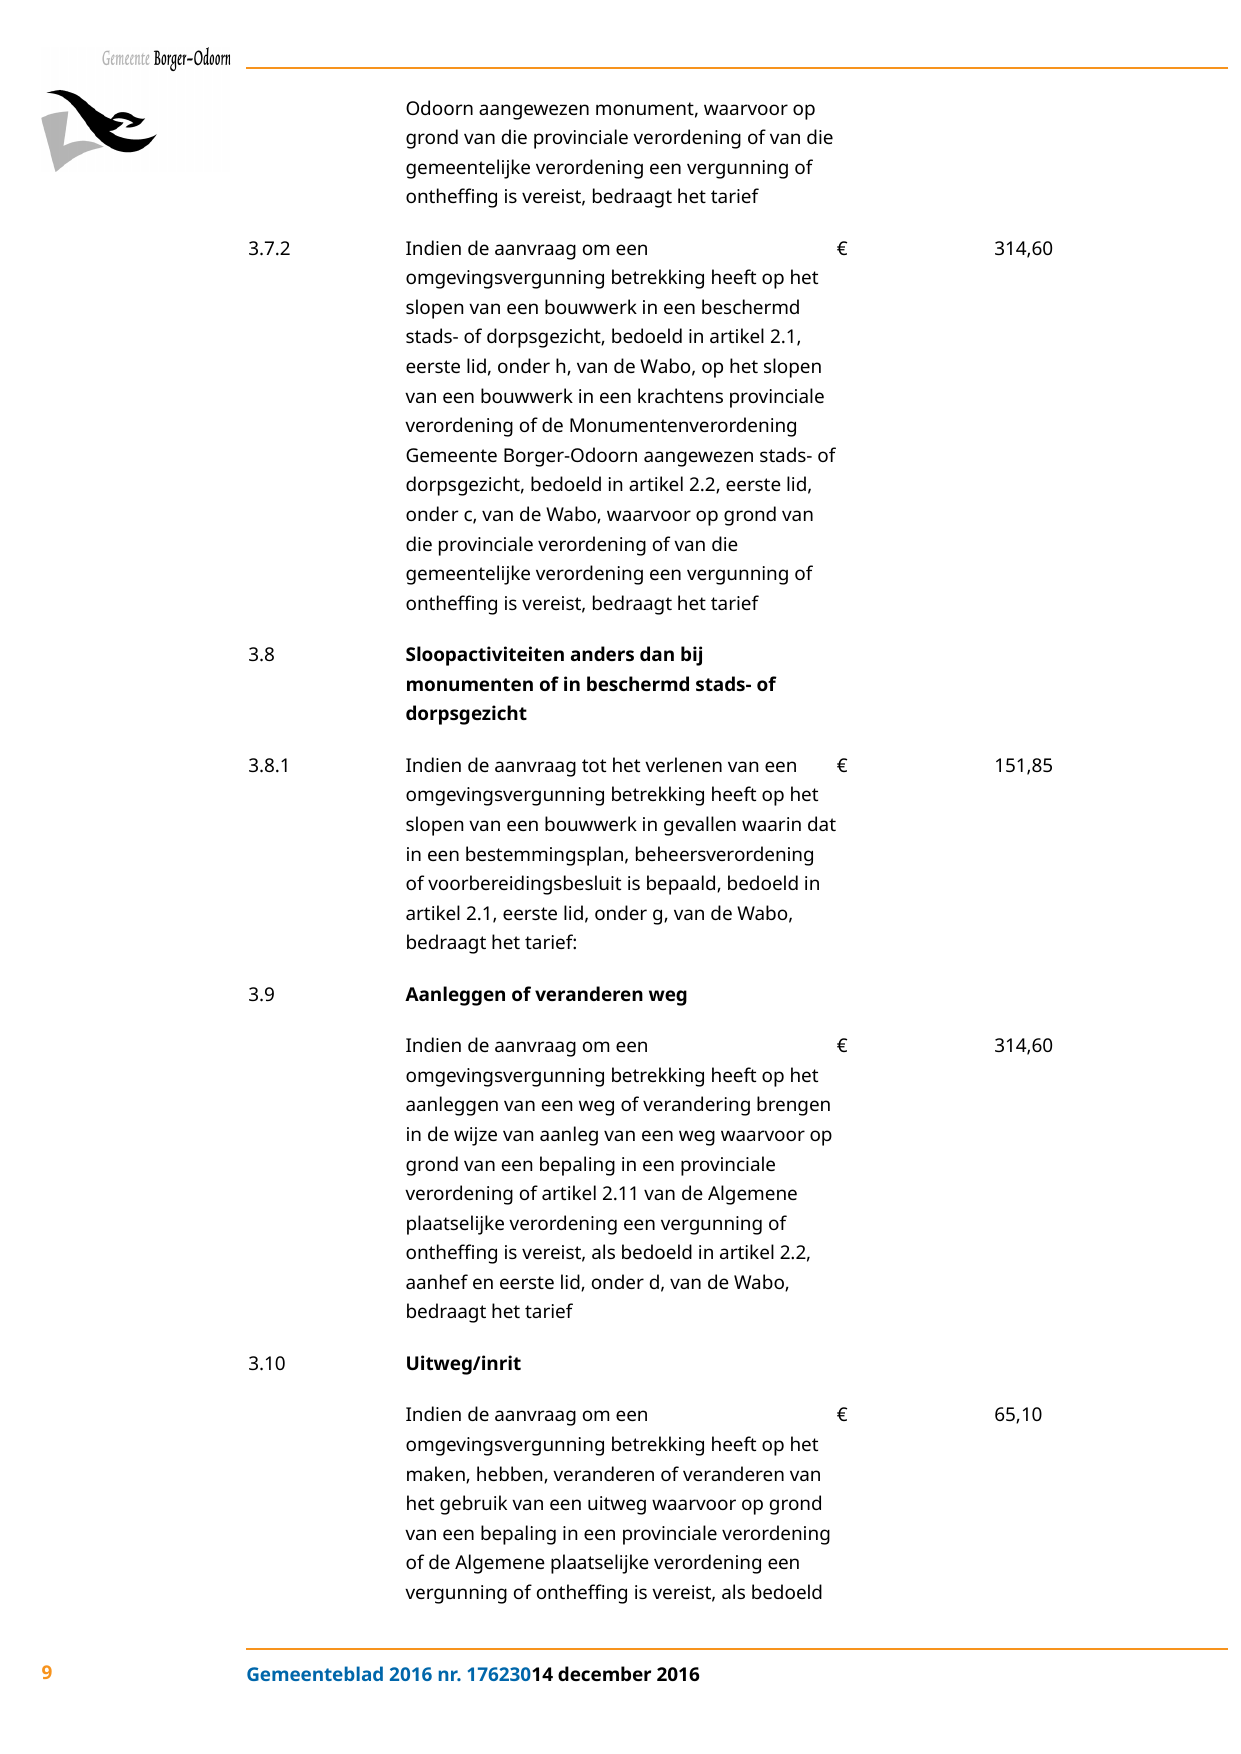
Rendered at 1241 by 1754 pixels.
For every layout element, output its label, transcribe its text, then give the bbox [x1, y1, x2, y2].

table_cell [837, 95, 994, 209]
table_cell Aanleggen of veranderen weg [405, 981, 837, 1007]
table_cell [994, 641, 1152, 726]
table_cell [837, 209, 994, 235]
table_cell [248, 1007, 405, 1032]
table_cell € [837, 752, 994, 955]
table_cell Indien de aanvraag om een omgevingsvergunning betrekking heeft op het maken, hebben, veranderen of veranderen van het gebruik van een uitweg waarvoor op grond van een bepaling in een provinciale verordening of de Algemene plaatselijke verordening een vergunning of ontheffing is vereist, als bedoeld [405, 1402, 837, 1605]
table_cell [837, 981, 994, 1007]
table_cell 3.8 [248, 641, 405, 726]
table_cell [248, 95, 405, 209]
table_cell [248, 1376, 405, 1402]
table_cell [837, 1350, 994, 1376]
table_cell [837, 641, 994, 726]
table_cell [837, 1325, 994, 1350]
table_cell 3.8.1 [248, 752, 405, 955]
table_cell [837, 955, 994, 981]
table_cell [837, 1376, 994, 1402]
picture [41, 47, 231, 172]
table_cell Indien de aanvraag om een omgevingsvergunning betrekking heeft op het slopen van een bouwwerk in een beschermd stads- of dorpsgezicht, bedoeld in artikel 2.1, eerste lid, onder h, van de Wabo, op het slopen van een bouwwerk in een krachtens provinciale verordening of de Monumentenverordening Gemeente Borger-Odoorn aangewezen stads- of dorpsgezicht, bedoeld in artikel 2.2, eerste lid, onder c, van de Wabo, waarvoor op grond van die provinciale verordening of van die gemeentelijke verordening een vergunning of ontheffing is vereist, bedraagt het tarief [405, 235, 837, 616]
table_cell [248, 955, 405, 981]
table_cell € [837, 1033, 994, 1324]
table_cell 314,60 [994, 235, 1152, 616]
table_cell [994, 209, 1152, 235]
table_cell [248, 1325, 405, 1350]
table_cell [248, 726, 405, 752]
table_cell [248, 616, 405, 641]
table_cell 3.10 [248, 1350, 405, 1376]
table_cell [837, 1007, 994, 1032]
table_cell 3.7.2 [248, 235, 405, 616]
table_cell Sloopactiviteiten anders dan bij monumenten of in beschermd stads- of dorpsgezicht [405, 641, 837, 726]
table_cell 65,10 [994, 1402, 1152, 1605]
table_cell [405, 726, 837, 752]
table_cell [405, 955, 837, 981]
table_cell Uitweg/inrit [405, 1350, 837, 1376]
table_cell [405, 1007, 837, 1032]
table_cell [994, 616, 1152, 641]
table_cell [837, 726, 994, 752]
table_cell € [837, 235, 994, 616]
table_cell [994, 955, 1152, 981]
table_cell 3.9 [248, 981, 405, 1007]
table_cell Indien de aanvraag om een omgevingsvergunning betrekking heeft op het aanleggen van een weg of verandering brengen in de wijze van aanleg van een weg waarvoor op grond van een bepaling in een provinciale verordening of artikel 2.11 van de Algemene plaatselijke verordening een vergunning of ontheffing is vereist, als bedoeld in artikel 2.2, aanhef en eerste lid, onder d, van de Wabo, bedraagt het tarief [405, 1033, 837, 1324]
table_cell [994, 1007, 1152, 1032]
table_cell [994, 95, 1152, 209]
table_cell 151,85 [994, 752, 1152, 955]
table_cell [994, 981, 1152, 1007]
table_cell [248, 1033, 405, 1324]
table_cell [405, 209, 837, 235]
table_cell [405, 616, 837, 641]
table_cell [405, 1376, 837, 1402]
table_cell Indien de aanvraag tot het verlenen van een omgevingsvergunning betrekking heeft op het slopen van een bouwwerk in gevallen waarin dat in een bestemmingsplan, beheersverordening of voorbereidingsbesluit is bepaald, bedoeld in artikel 2.1, eerste lid, onder g, van de Wabo, bedraagt het tarief: [405, 752, 837, 955]
table_cell [248, 1402, 405, 1605]
table_cell [405, 1325, 837, 1350]
table_cell € [837, 1402, 994, 1605]
table_cell [994, 1325, 1152, 1350]
table_cell 314,60 [994, 1033, 1152, 1324]
table_cell [994, 1376, 1152, 1402]
table_cell Odoorn aangewezen monument, waarvoor op grond van die provinciale verordening of van die gemeentelijke verordening een vergunning of ontheffing is vereist, bedraagt het tarief [405, 95, 837, 209]
table_cell [994, 726, 1152, 752]
table_cell [994, 1350, 1152, 1376]
table_cell [248, 209, 405, 235]
table_cell [837, 616, 994, 641]
